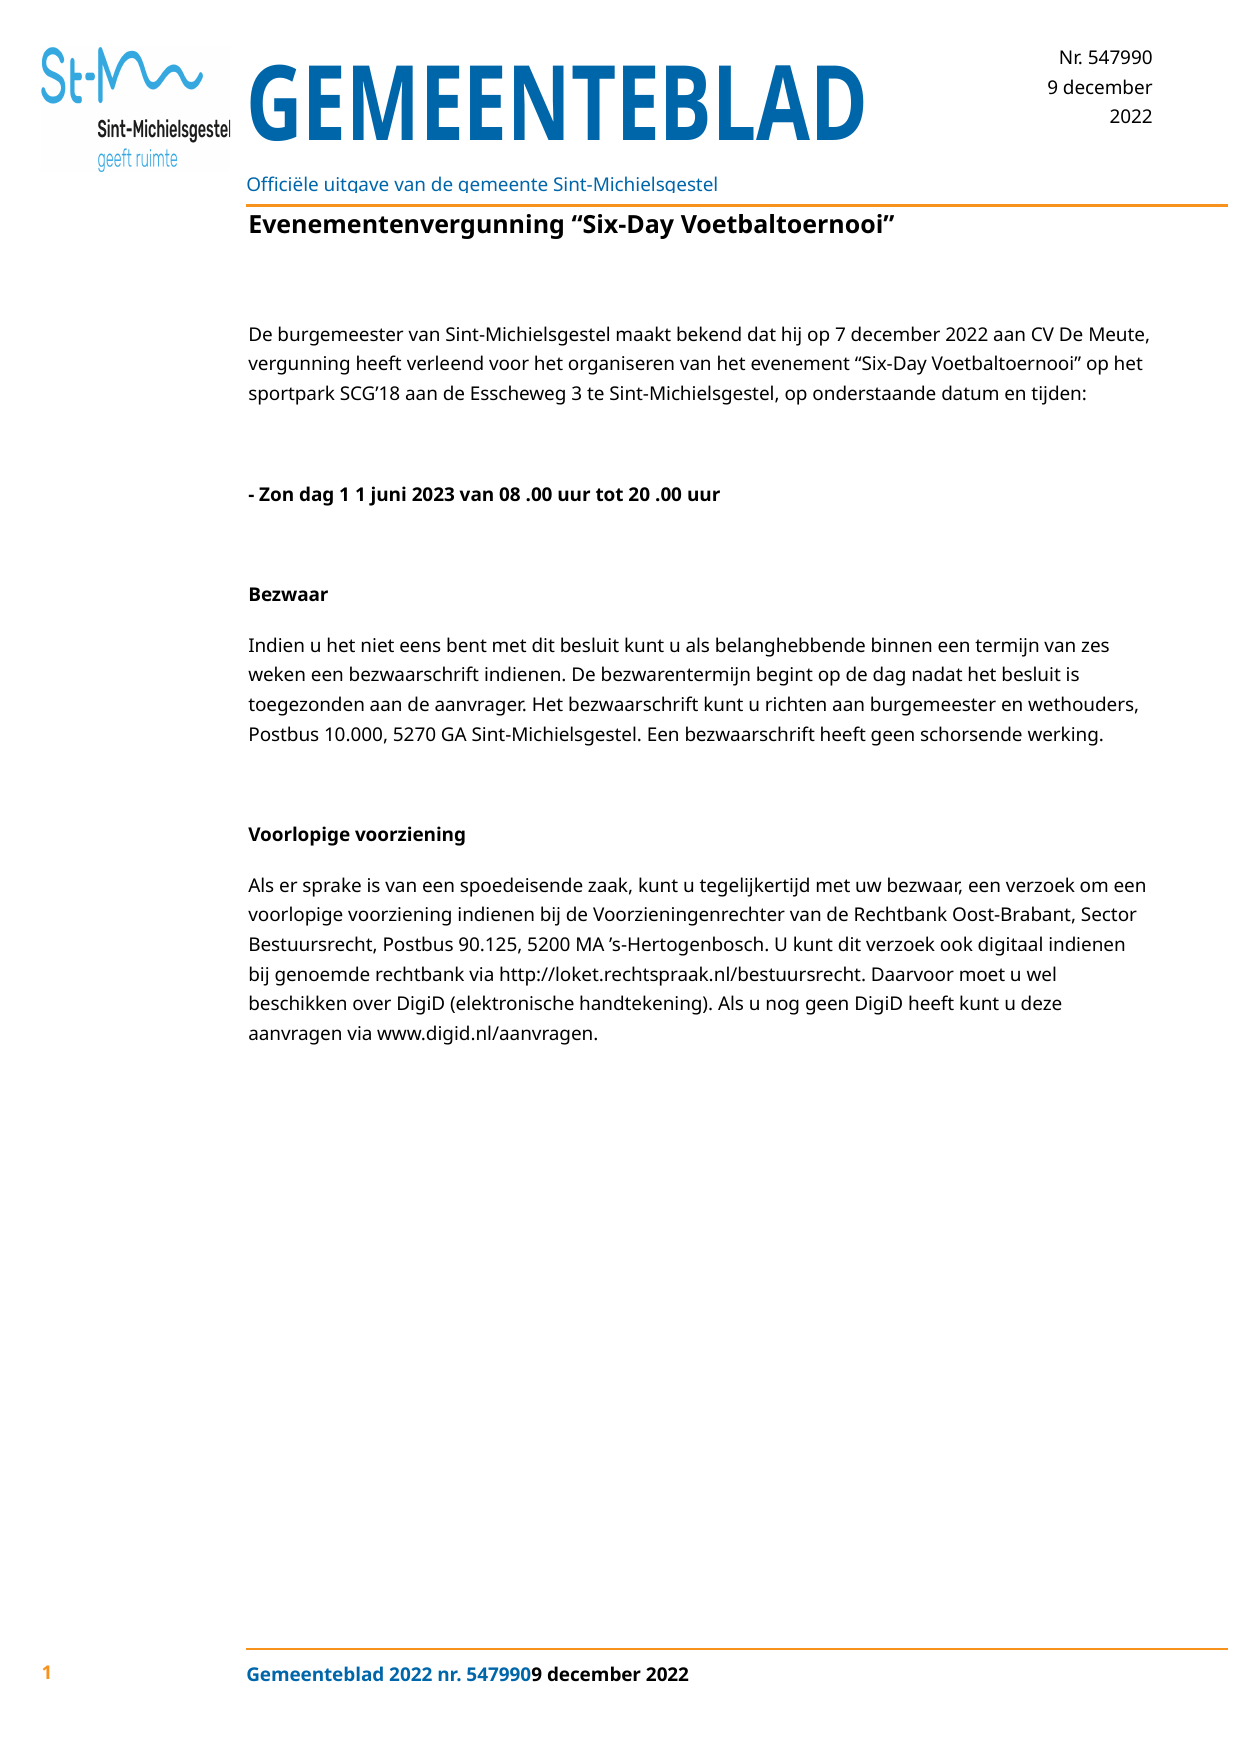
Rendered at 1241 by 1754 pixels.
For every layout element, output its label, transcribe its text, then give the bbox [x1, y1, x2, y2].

text Bezwaar [248, 582, 1152, 607]
text Evenementenvergunning “Six-Day Voetbaltoernooi” [248, 207, 1152, 241]
text - Zon dag 1 1 juni 2023 van 08 .00 uur tot 20 .00 uur [248, 481, 1152, 506]
picture [41, 47, 231, 172]
text Voorlopige voorziening [248, 822, 1152, 847]
text De burgemeester van Sint-Michielsgestel maakt bekend dat hij op 7 december 2022 aan CV De Meute, vergunning heeft verleend voor het organiseren van het evenement “Six-Day Voetbaltoernooi” op het sportpark SCG’18 aan de Esscheweg 3 te Sint-Michielsgestel, op onderstaande datum en tijden: [248, 321, 1152, 406]
text Als er sprake is van een spoedeisende zaak, kunt u tegelijkertijd met uw bezwaar, een verzoek om een voorlopige voorziening indienen bij de Voorzieningenrechter van de Rechtbank Oost-Brabant, Sector Bestuursrecht, Postbus 90.125, 5200 MA ’s-Hertogenbosch. U kunt dit verzoek ook digitaal indienen bij genoemde rechtbank via http://loket.rechtspraak.nl/bestuursrecht. Daarvoor moet u wel beschikken over DigiD (elektronische handtekening). Als u nog geen DigiD heeft kunt u deze aanvragen via www.digid.nl/aanvragen. [248, 872, 1152, 1046]
text Indien u het niet eens bent met dit besluit kunt u als belanghebbende binnen een termijn van zes weken een bezwaarschrift indienen. De bezwarentermijn begint op de dag nadat het besluit is toegezonden aan de aanvrager. Het bezwaarschrift kunt u richten aan burgemeester en wethouders, Postbus 10.000, 5270 GA Sint-Michielsgestel. Een bezwaarschrift heeft geen schorsende werking. [248, 632, 1152, 746]
